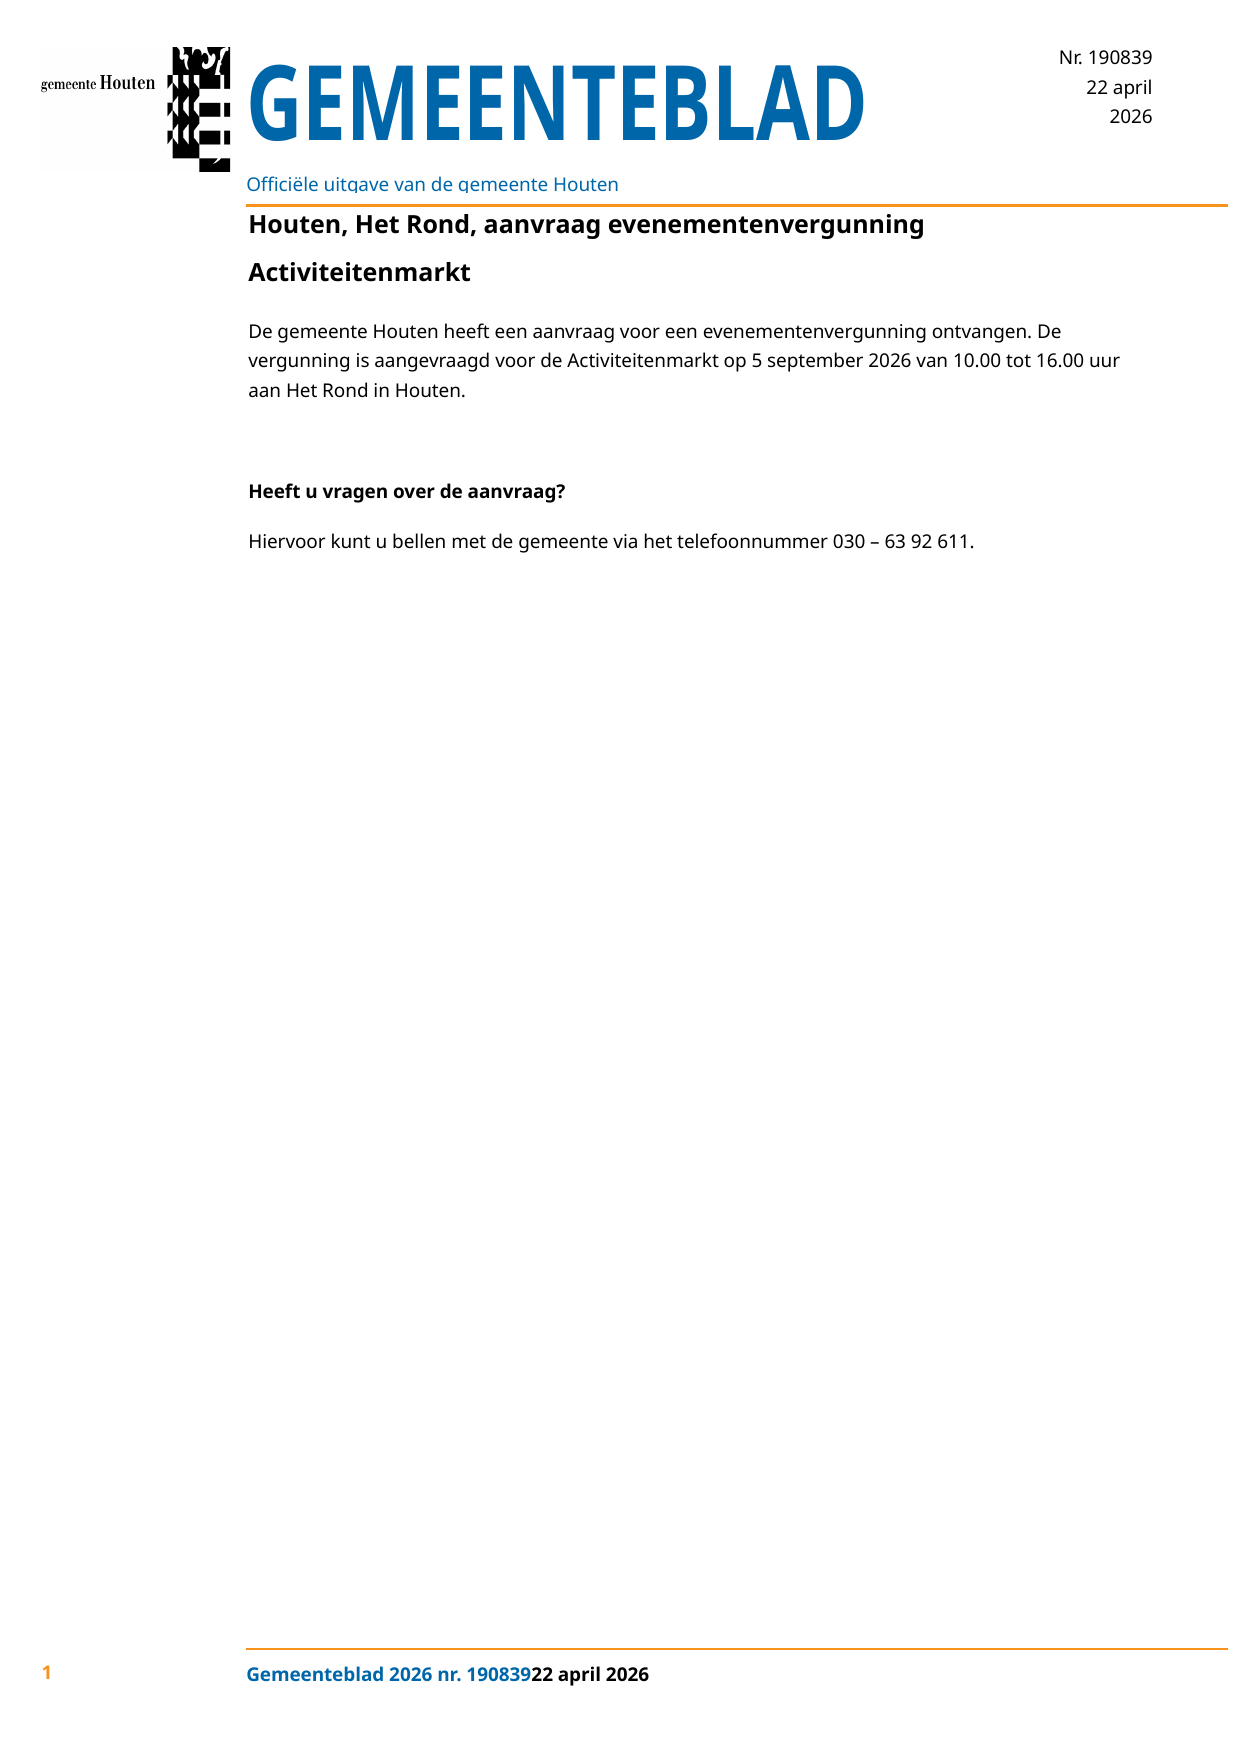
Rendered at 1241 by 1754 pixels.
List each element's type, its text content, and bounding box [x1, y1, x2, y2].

text De gemeente Houten heeft een aanvraag voor een evenementenvergunning ontvangen. De vergunning is aangevraagd voor de Activiteitenmarkt op 5 september 2026 van 10.00 tot 16.00 uur aan Het Rond in Houten. [248, 318, 1152, 403]
picture [41, 47, 231, 172]
text Houten, Het Rond, aanvraag evenementenvergunning Activiteitenmarkt [248, 207, 1152, 288]
text Heeft u vragen over de aanvraag? [248, 478, 1152, 504]
text Hiervoor kunt u bellen met de gemeente via het telefoonnummer 030 – 63 92 611. [248, 528, 1152, 554]
